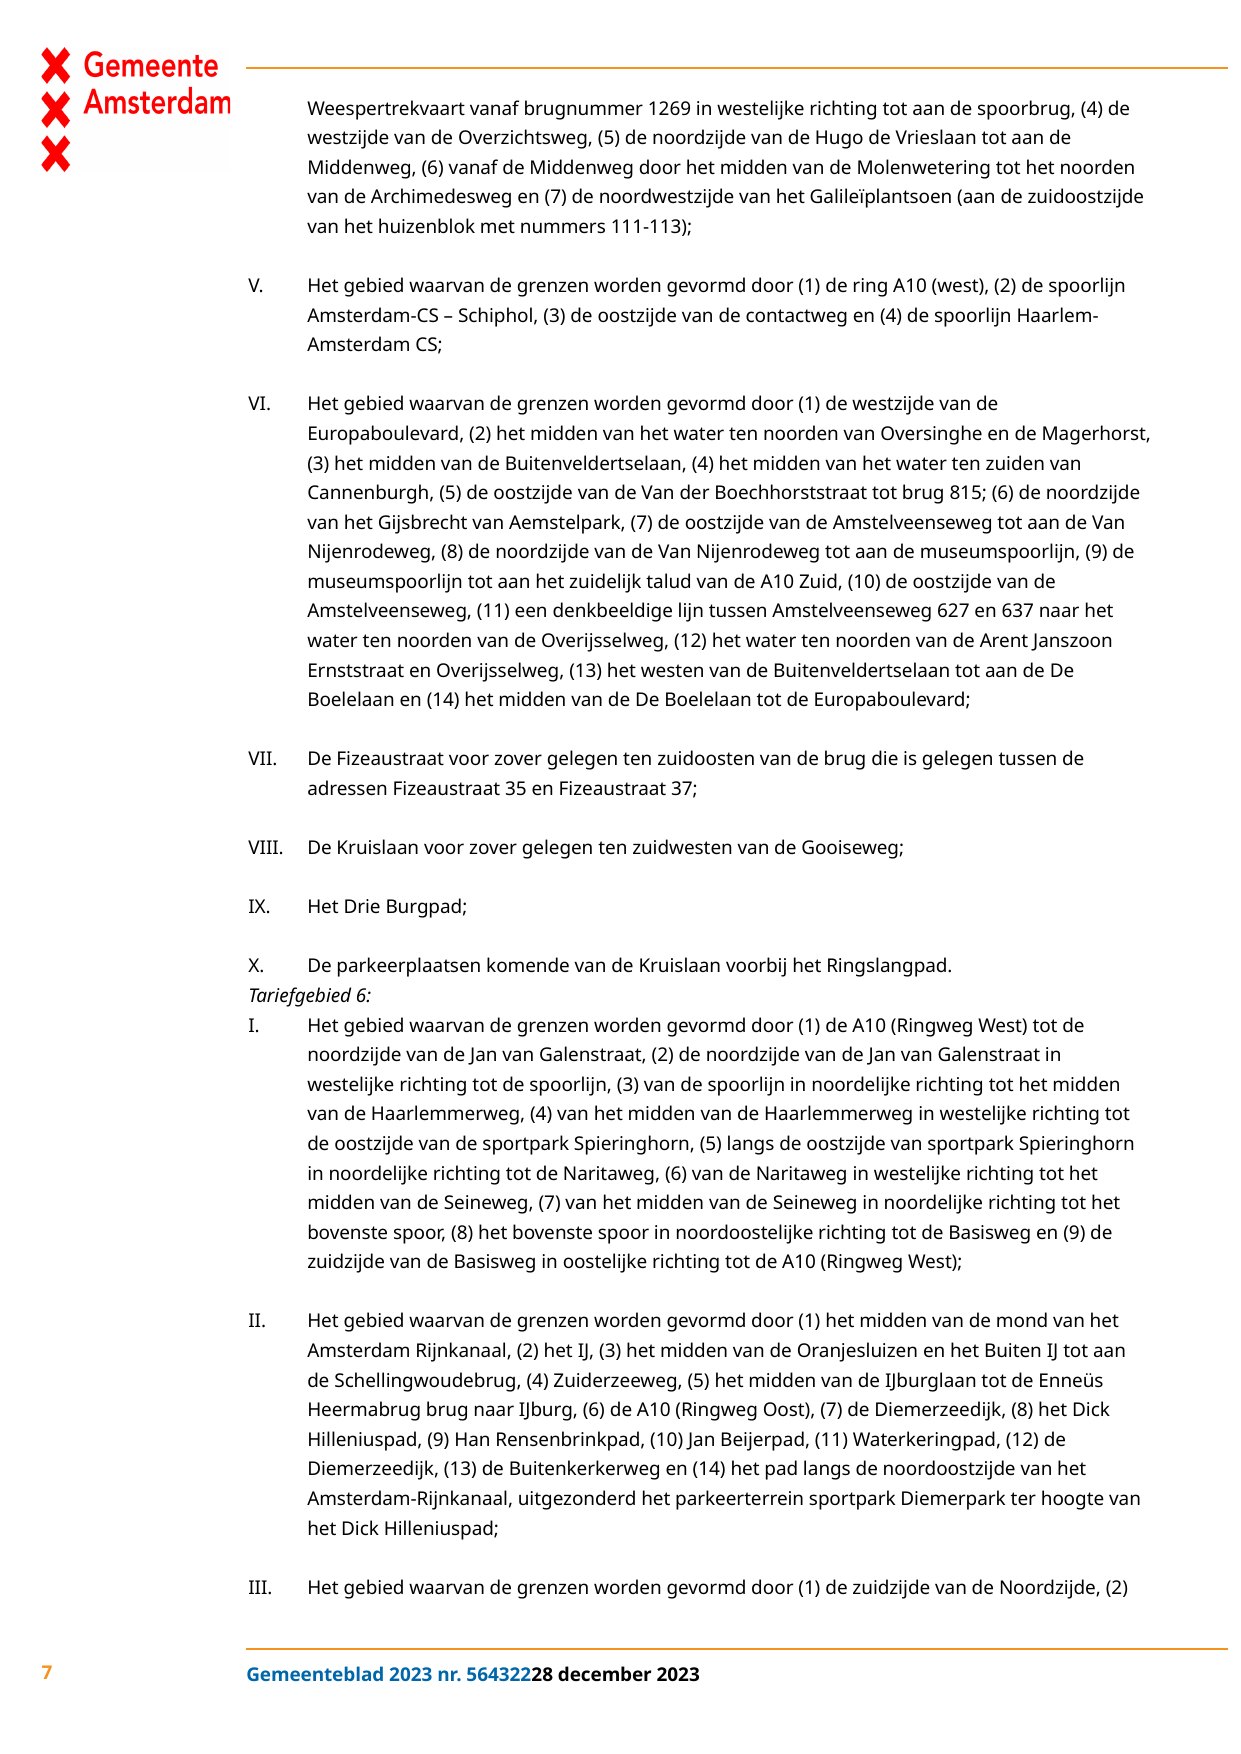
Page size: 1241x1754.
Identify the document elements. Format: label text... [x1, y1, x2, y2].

list Het gebied waarvan de grenzen worden gevormd door (1) het midden van de mond van het Amsterdam Rijnkanaal, (2) het IJ, (3) het midden van de Oranjesluizen en het Buiten IJ tot aan de Schellingwoudebrug, (4) Zuiderzeeweg, (5) het midden van de IJburglaan tot de Enneüs Heermabrug brug naar IJburg, (6) de A10 (Ringweg Oost), (7) de Diemerzeedijk, (8) het Dick Hilleniuspad, (9) Han Rensenbrinkpad, (10) Jan Beijerpad, (11) Waterkeringpad, (12) de Diemerzeedijk, (13) de Buitenkerkerweg en (14) het pad langs de noordoostzijde van het Amsterdam-Rijnkanaal, uitgezonderd het parkeerterrein sportpark Diemerpark ter hoogte van het Dick Hilleniuspad; [248, 1308, 1152, 1541]
list Het gebied waarvan de grenzen worden gevormd door (1) de ring A10 (west), (2) de spoorlijn Amsterdam-CS – Schiphol, (3) de oostzijde van de contactweg en (4) de spoorlijn Haarlem-Amsterdam CS; [248, 272, 1152, 357]
text Tariefgebied 6: [248, 982, 1152, 1008]
list Het gebied waarvan de grenzen worden gevormd door (1) de westzijde van de Europaboulevard, (2) het midden van het water ten noorden van Oversinghe en de Magerhorst, (3) het midden van de Buitenveldertselaan, (4) het midden van het water ten zuiden van Cannenburgh, (5) de oostzijde van de Van der Boechhorststraat tot brug 815; (6) de noordzijde van het Gijsbrecht van Aemstelpark, (7) de oostzijde van de Amstelveenseweg tot aan de Van Nijenrodeweg, (8) de noordzijde van de Van Nijenrodeweg tot aan de museumspoorlijn, (9) de museumspoorlijn tot aan het zuidelijk talud van de A10 Zuid, (10) de oostzijde van de Amstelveenseweg, (11) een denkbeeldige lijn tussen Amstelveenseweg 627 en 637 naar het water ten noorden van de Overijsselweg, (12) het water ten noorden van de Arent Janszoon Ernststraat en Overijsselweg, (13) het westen van de Buitenveldertselaan tot aan de De Boelelaan en (14) het midden van de De Boelelaan tot de Europaboulevard; [248, 391, 1152, 712]
list Het Drie Burgpad; [248, 893, 1152, 919]
list De Kruislaan voor zover gelegen ten zuidwesten van de Gooiseweg; [248, 834, 1152, 860]
list De parkeerplaatsen komende van de Kruislaan voorbij het Ringslangpad. [248, 953, 1152, 978]
picture [41, 47, 231, 172]
list De Fizeaustraat voor zover gelegen ten zuidoosten van de brug die is gelegen tussen de adressen Fizeaustraat 35 en Fizeaustraat 37; [248, 746, 1152, 801]
list Het gebied waarvan de grenzen worden gevormd door (1) de zuidzijde van de Noordzijde, (2) [248, 1574, 1152, 1600]
list Het gebied waarvan de grenzen worden gevormd door (1) de A10 (Ringweg West) tot de noordzijde van de Jan van Galenstraat, (2) de noordzijde van de Jan van Galenstraat in westelijke richting tot de spoorlijn, (3) van de spoorlijn in noordelijke richting tot het midden van de Haarlemmerweg, (4) van het midden van de Haarlemmerweg in westelijke richting tot de oostzijde van de sportpark Spieringhorn, (5) langs de oostzijde van sportpark Spieringhorn in noordelijke richting tot de Naritaweg, (6) van de Naritaweg in westelijke richting tot het midden van de Seineweg, (7) van het midden van de Seineweg in noordelijke richting tot het bovenste spoor, (8) het bovenste spoor in noordoostelijke richting tot de Basisweg en (9) de zuidzijde van de Basisweg in oostelijke richting tot de A10 (Ringweg West); [248, 1012, 1152, 1274]
list Weespertrekvaart vanaf brugnummer 1269 in westelijke richting tot aan de spoorbrug, (4) de westzijde van de Overzichtsweg, (5) de noordzijde van de Hugo de Vrieslaan tot aan de Middenweg, (6) vanaf de Middenweg door het midden van de Molenwetering tot het noorden van de Archimedesweg en (7) de noordwestzijde van het Galileïplantsoen (aan de zuidoostzijde van het huizenblok met nummers 111-113); [248, 95, 1152, 239]
